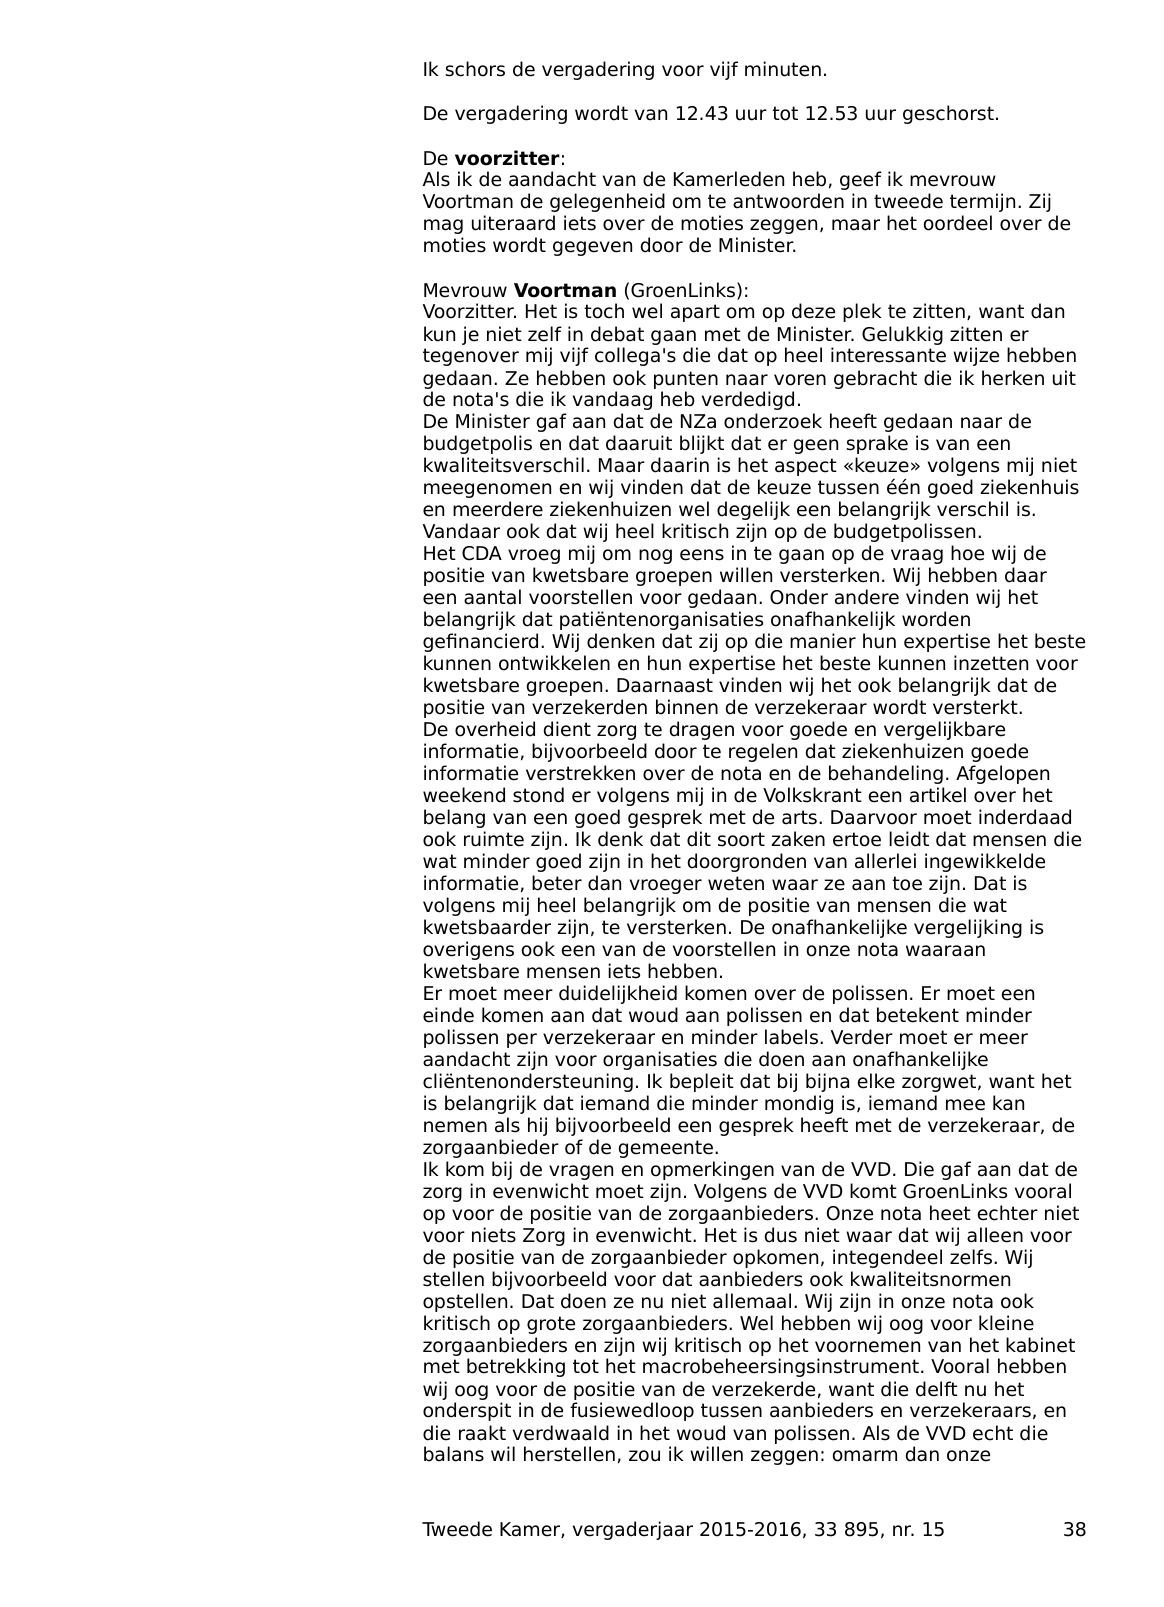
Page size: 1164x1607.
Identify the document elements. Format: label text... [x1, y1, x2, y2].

text De voorzitter: [422, 147, 1087, 169]
text De vergadering wordt van 12.43 uur tot 12.53 uur geschorst. [422, 103, 1087, 125]
text Ik schors de vergadering voor vijf minuten. [422, 59, 1087, 81]
text Voorzitter. Het is toch wel apart om op deze plek te zitten, want dan kun je niet zelf in debat gaan met de Minister. Gelukkig zitten er tegenover mij vijf collega's die dat op heel interessante wijze hebben gedaan. Ze hebben ook punten naar voren gebracht die ik herken uit de nota's die ik vandaag heb verdedigd. [422, 301, 1087, 411]
text Mevrouw Voortman (GroenLinks): [422, 279, 1087, 301]
text De Minister gaf aan dat de NZa onderzoek heeft gedaan naar de budgetpolis en dat daaruit blijkt dat er geen sprake is van een kwaliteitsverschil. Maar daarin is het aspect «keuze» volgens mij niet meegenomen en wij vinden dat de keuze tussen één goed ziekenhuis en meerdere ziekenhuizen wel degelijk een belangrijk verschil is. Vandaar ook dat wij heel kritisch zijn op de budgetpolissen. [422, 411, 1087, 543]
text De overheid dient zorg te dragen voor goede en vergelijkbare informatie, bijvoorbeeld door te regelen dat ziekenhuizen goede informatie verstrekken over de nota en de behandeling. Afgelopen weekend stond er volgens mij in de Volkskrant een artikel over het belang van een goed gesprek met de arts. Daarvoor moet inderdaad ook ruimte zijn. Ik denk dat dit soort zaken ertoe leidt dat mensen die wat minder goed zijn in het doorgronden van allerlei ingewikkelde informatie, beter dan vroeger weten waar ze aan toe zijn. Dat is volgens mij heel belangrijk om de positie van mensen die wat kwetsbaarder zijn, te versterken. De onafhankelijke vergelijking is overigens ook een van de voorstellen in onze nota waaraan kwetsbare mensen iets hebben. [422, 719, 1087, 983]
text Ik kom bij de vragen en opmerkingen van de VVD. Die gaf aan dat de zorg in evenwicht moet zijn. Volgens de VVD komt GroenLinks vooral op voor de positie van de zorgaanbieders. Onze nota heet echter niet voor niets Zorg in evenwicht. Het is dus niet waar dat wij alleen voor de positie van de zorgaanbieder opkomen, integendeel zelfs. Wij stellen bijvoorbeeld voor dat aanbieders ook kwaliteitsnormen opstellen. Dat doen ze nu niet allemaal. Wij zijn in onze nota ook kritisch op grote zorgaanbieders. Wel hebben wij oog voor kleine zorgaanbieders en zijn wij kritisch op het voornemen van het kabinet met betrekking tot het macrobeheersingsinstrument. Vooral hebben wij oog voor de positie van de verzekerde, want die delft nu het onderspit in de fusiewedloop tussen aanbieders en verzekeraars, en die raakt verdwaald in het woud van polissen. Als de VVD echt die balans wil herstellen, zou ik willen zeggen: omarm dan onze [422, 1159, 1087, 1466]
text Er moet meer duidelijkheid komen over de polissen. Er moet een einde komen aan dat woud aan polissen en dat betekent minder polissen per verzekeraar en minder labels. Verder moet er meer aandacht zijn voor organisaties die doen aan onafhankelijke cliëntenondersteuning. Ik bepleit dat bij bijna elke zorgwet, want het is belangrijk dat iemand die minder mondig is, iemand mee kan nemen als hij bijvoorbeeld een gesprek heeft met de verzekeraar, de zorgaanbieder of de gemeente. [422, 983, 1087, 1159]
text Het CDA vroeg mij om nog eens in te gaan op de vraag hoe wij de positie van kwetsbare groepen willen versterken. Wij hebben daar een aantal voorstellen voor gedaan. Onder andere vinden wij het belangrijk dat patiëntenorganisaties onafhankelijk worden gefinancierd. Wij denken dat zij op die manier hun expertise het beste kunnen ontwikkelen en hun expertise het beste kunnen inzetten voor kwetsbare groepen. Daarnaast vinden wij het ook belangrijk dat de positie van verzekerden binnen de verzekeraar wordt versterkt. [422, 543, 1087, 719]
text Als ik de aandacht van de Kamerleden heb, geef ik mevrouw Voortman de gelegenheid om te antwoorden in tweede termijn. Zij mag uiteraard iets over de moties zeggen, maar het oordeel over de moties wordt gegeven door de Minister. [422, 169, 1087, 257]
